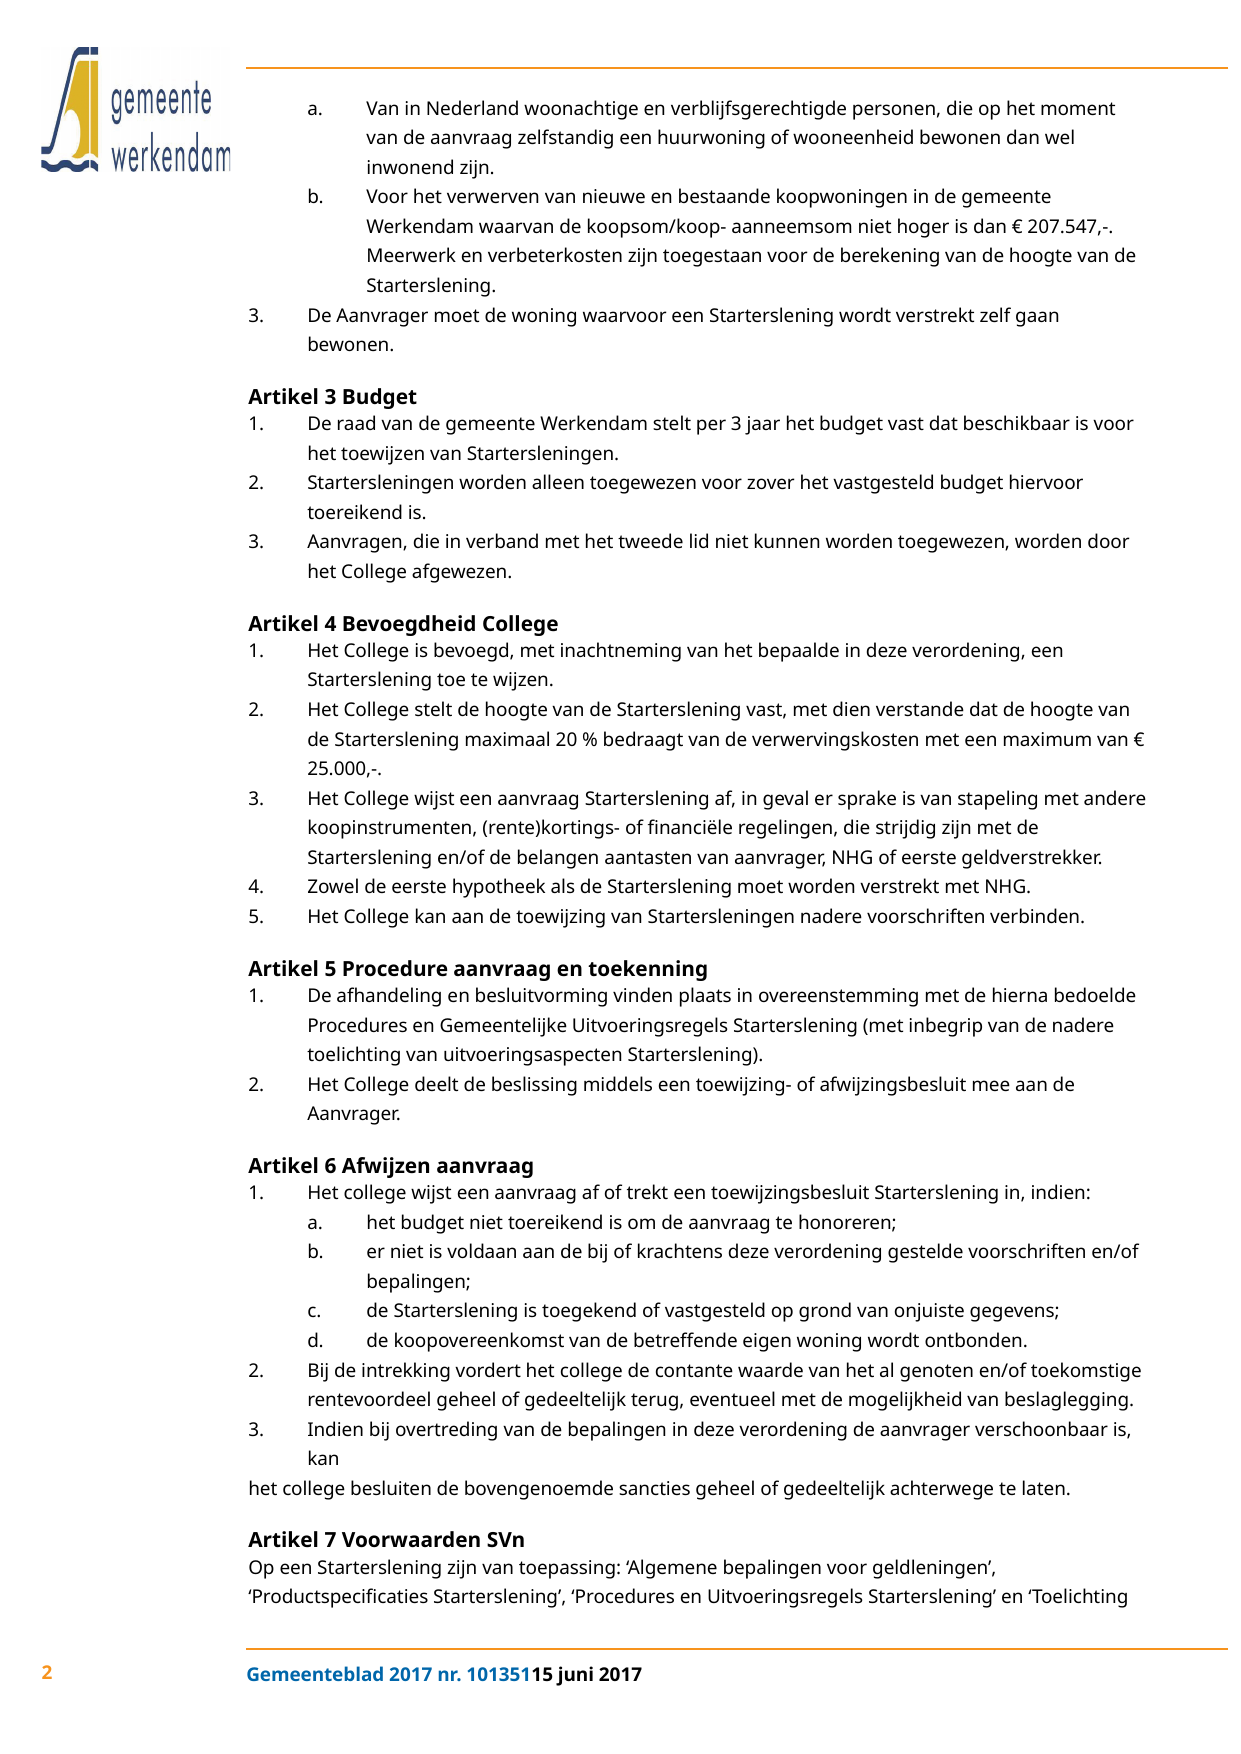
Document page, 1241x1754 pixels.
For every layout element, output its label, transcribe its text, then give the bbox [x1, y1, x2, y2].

list Startersleningen worden alleen toegewezen voor zover het vastgesteld budget hiervoor toereikend is. [248, 469, 1152, 525]
list Voor het verwerven van nieuwe en bestaande koopwoningen in de gemeente Werkendam waarvan de koopsom/koop- aanneemsom niet hoger is dan € 207.547,-. Meerwerk en verbeterkosten zijn toegestaan voor de berekening van de hoogte van de Starterslening. [307, 183, 1152, 298]
list Het College wijst een aanvraag Starterslening af, in geval er sprake is van stapeling met andere koopinstrumenten, (rente)kortings- of financiële regelingen, die strijdig zijn met de Starterslening en/of de belangen aantasten van aanvrager, NHG of eerste geldverstrekker. [248, 785, 1152, 870]
list De afhandeling en besluitvorming vinden plaats in overeenstemming met de hierna bedoelde Procedures en Gemeentelijke Uitvoeringsregels Starterslening (met inbegrip van de nadere toelichting van uitvoeringsaspecten Starterslening). [248, 982, 1152, 1067]
list de Starterslening is toegekend of vastgesteld op grond van onjuiste gegevens; [307, 1298, 1152, 1323]
list Aanvragen, die in verband met het tweede lid niet kunnen worden toegewezen, worden door het College afgewezen. [248, 529, 1152, 584]
list er niet is voldaan aan de bij of krachtens deze verordening gestelde voorschriften en/of bepalingen; [307, 1238, 1152, 1294]
list Het College deelt de beslissing middels een toewijzing- of afwijzingsbesluit mee aan de Aanvrager. [248, 1071, 1152, 1126]
list Zowel de eerste hypotheek als de Starterslening moet worden verstrekt met NHG. [248, 874, 1152, 899]
text Artikel 7 Voorwaarden SVn [248, 1526, 1152, 1554]
text Artikel 3 Budget [248, 382, 1152, 410]
list de koopovereenkomst van de betreffende eigen woning wordt ontbonden. [307, 1327, 1152, 1353]
list Het College kan aan de toewijzing van Startersleningen nadere voorschriften verbinden. [248, 903, 1152, 929]
list De Aanvrager moet de woning waarvoor een Starterslening wordt verstrekt zelf gaan bewonen. [248, 302, 1152, 357]
list Bij de intrekking vordert het college de contante waarde van het al genoten en/of toekomstige rentevoordeel geheel of gedeeltelijk terug, eventueel met de mogelijkheid van beslaglegging. [248, 1357, 1152, 1412]
list het budget niet toereikend is om de aanvraag te honoreren; [307, 1209, 1152, 1235]
list Het College is bevoegd, met inachtneming van het bepaalde in deze verordening, een Starterslening toe te wijzen. [248, 637, 1152, 692]
list Van in Nederland woonachtige en verblijfsgerechtigde personen, die op het moment van de aanvraag zelfstandig een huurwoning of wooneenheid bewonen dan wel inwonend zijn. [307, 95, 1152, 180]
text het college besluiten de bovengenoemde sancties geheel of gedeeltelijk achterwege te laten. [248, 1475, 1152, 1501]
picture [41, 47, 231, 172]
text Artikel 4 Bevoegdheid College [248, 609, 1152, 637]
text Op een Starterslening zijn van toepassing: ‘Algemene bepalingen voor geldleningen’, ‘Productspecificaties Starterslening’, ‘Procedures en Uitvoeringsregels Starterslening’ en ‘Toelichting [248, 1554, 1152, 1609]
list Indien bij overtreding van de bepalingen in deze verordening de aanvrager verschoonbaar is, kan [248, 1416, 1152, 1471]
text Artikel 5 Procedure aanvraag en toekenning [248, 954, 1152, 982]
list Het College stelt de hoogte van de Starterslening vast, met dien verstande dat de hoogte van de Starterslening maximaal 20 % bedraagt van de verwervingskosten met een maximum van € 25.000,-. [248, 696, 1152, 781]
text Artikel 6 Afwijzen aanvraag [248, 1151, 1152, 1179]
list De raad van de gemeente Werkendam stelt per 3 jaar het budget vast dat beschikbaar is voor het toewijzen van Startersleningen. [248, 410, 1152, 466]
list Het college wijst een aanvraag af of trekt een toewijzingsbesluit Starterslening in, indien: [248, 1179, 1152, 1205]
